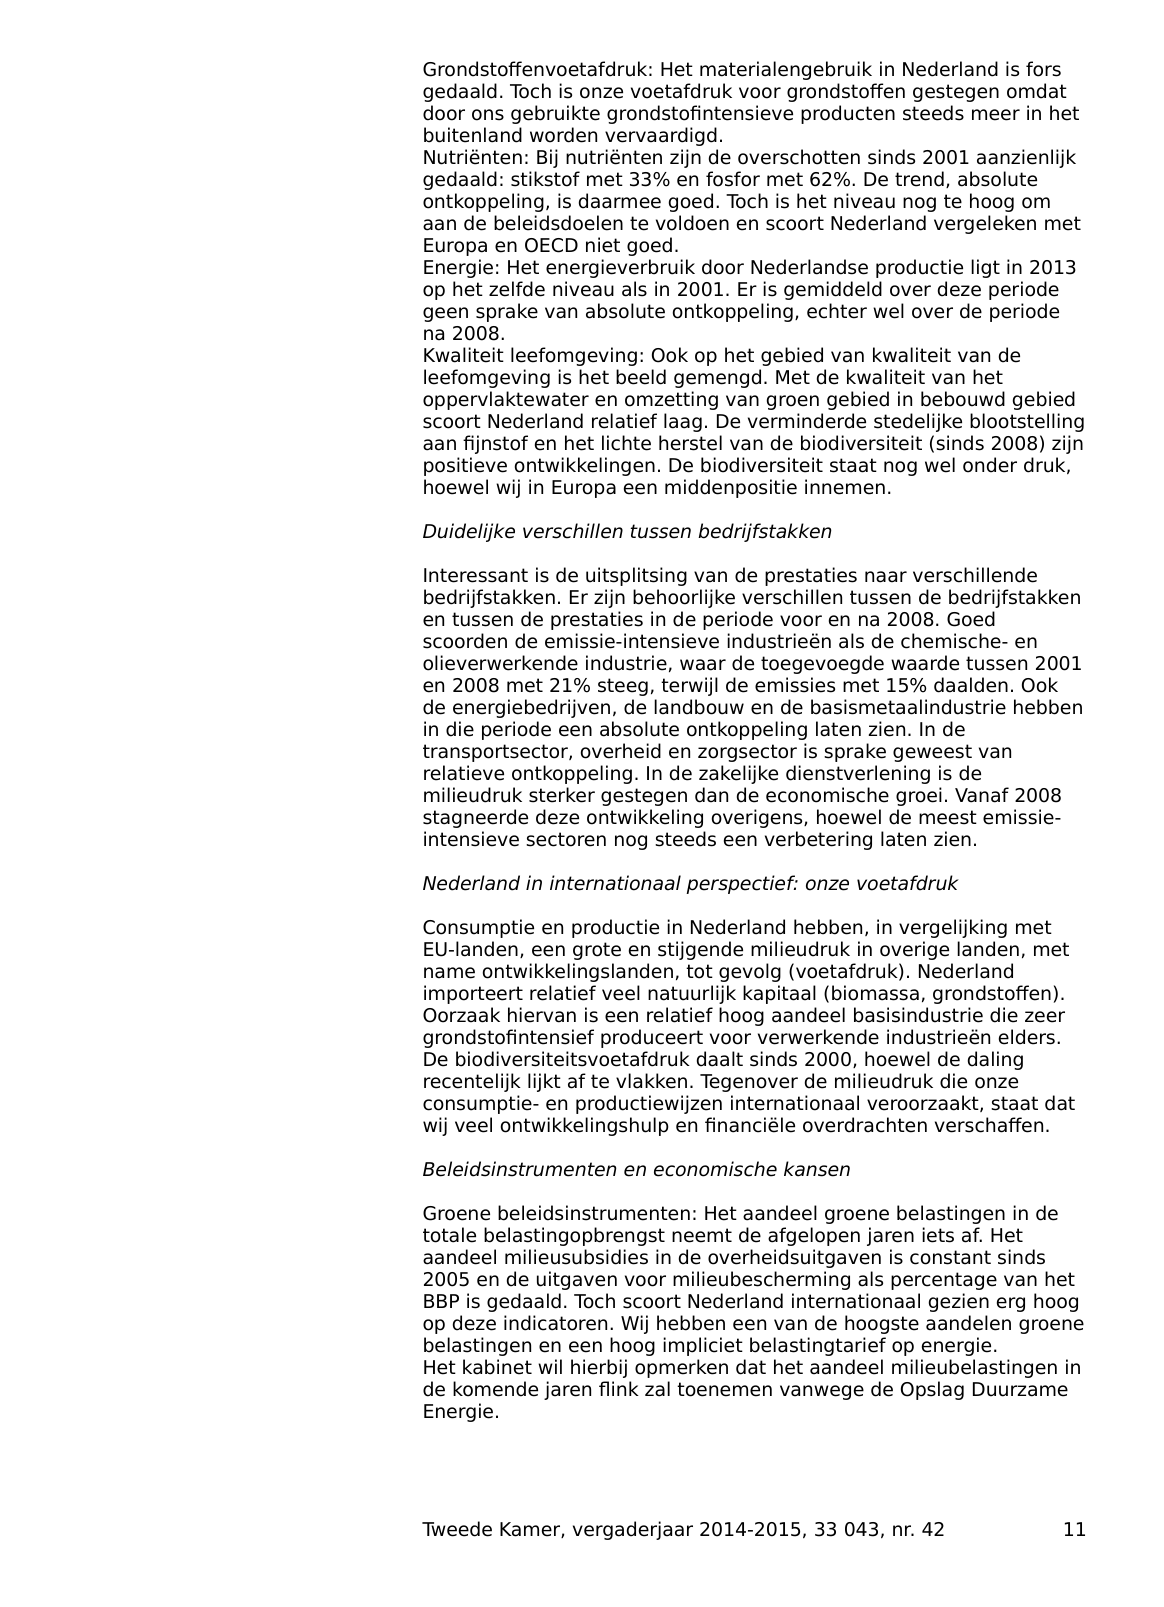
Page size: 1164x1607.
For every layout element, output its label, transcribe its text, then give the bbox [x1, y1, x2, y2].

subtitle Beleidsinstrumenten en economische kansen [422, 1159, 1087, 1181]
text Nutriënten: Bij nutriënten zijn de overschotten sinds 2001 aanzienlijk gedaald: stikstof met 33% en fosfor met 62%. De trend, absolute ontkoppeling, is daarmee goed. Toch is het niveau nog te hoog om aan de beleidsdoelen te voldoen en scoort Nederland vergeleken met Europa en OECD niet goed. [422, 147, 1087, 257]
text Interessant is de uitsplitsing van de prestaties naar verschillende bedrijfstakken. Er zijn behoorlijke verschillen tussen de bedrijfstakken en tussen de prestaties in de periode voor en na 2008. Goed scoorden de emissie-intensieve industrieën als de chemische- en olieverwerkende industrie, waar de toegevoegde waarde tussen 2001 en 2008 met 21% steeg, terwijl de emissies met 15% daalden. Ook de energiebedrijven, de landbouw en de basismetaalindustrie hebben in die periode een absolute ontkoppeling laten zien. In de transportsector, overheid en zorgsector is sprake geweest van relatieve ontkoppeling. In de zakelijke dienstverlening is de milieudruk sterker gestegen dan de economische groei. Vanaf 2008 stagneerde deze ontwikkeling overigens, hoewel de meest emissie-intensieve sectoren nog steeds een verbetering laten zien. [422, 565, 1087, 851]
text Kwaliteit leefomgeving: Ook op het gebied van kwaliteit van de leefomgeving is het beeld gemengd. Met de kwaliteit van het oppervlaktewater en omzetting van groen gebied in bebouwd gebied scoort Nederland relatief laag. De verminderde stedelijke blootstelling aan fijnstof en het lichte herstel van de biodiversiteit (sinds 2008) zijn positieve ontwikkelingen. De biodiversiteit staat nog wel onder druk, hoewel wij in Europa een middenpositie innemen. [422, 345, 1087, 499]
text Groene beleidsinstrumenten: Het aandeel groene belastingen in de totale belastingopbrengst neemt de afgelopen jaren iets af. Het aandeel milieusubsidies in de overheidsuitgaven is constant sinds 2005 en de uitgaven voor milieubescherming als percentage van het BBP is gedaald. Toch scoort Nederland internationaal gezien erg hoog op deze indicatoren. Wij hebben een van de hoogste aandelen groene belastingen en een hoog impliciet belastingtarief op energie. [422, 1203, 1087, 1357]
text Het kabinet wil hierbij opmerken dat het aandeel milieubelastingen in de komende jaren flink zal toenemen vanwege de Opslag Duurzame Energie. [422, 1357, 1087, 1423]
text Grondstoffenvoetafdruk: Het materialengebruik in Nederland is fors gedaald. Toch is onze voetafdruk voor grondstoffen gestegen omdat door ons gebruikte grondstofintensieve producten steeds meer in het buitenland worden vervaardigd. [422, 59, 1087, 147]
text Consumptie en productie in Nederland hebben, in vergelijking met EU-landen, een grote en stijgende milieudruk in overige landen, met name ontwikkelingslanden, tot gevolg (voetafdruk). Nederland importeert relatief veel natuurlijk kapitaal (biomassa, grondstoffen). Oorzaak hiervan is een relatief hoog aandeel basisindustrie die zeer grondstofintensief produceert voor verwerkende industrieën elders. De biodiversiteitsvoetafdruk daalt sinds 2000, hoewel de daling recentelijk lijkt af te vlakken. Tegenover de milieudruk die onze consumptie- en productiewijzen internationaal veroorzaakt, staat dat wij veel ontwikkelingshulp en financiële overdrachten verschaffen. [422, 917, 1087, 1137]
text Energie: Het energieverbruik door Nederlandse productie ligt in 2013 op het zelfde niveau als in 2001. Er is gemiddeld over deze periode geen sprake van absolute ontkoppeling, echter wel over de periode na 2008. [422, 257, 1087, 345]
subtitle Nederland in internationaal perspectief: onze voetafdruk [422, 873, 1087, 895]
subtitle Duidelijke verschillen tussen bedrijfstakken [422, 521, 1087, 543]
